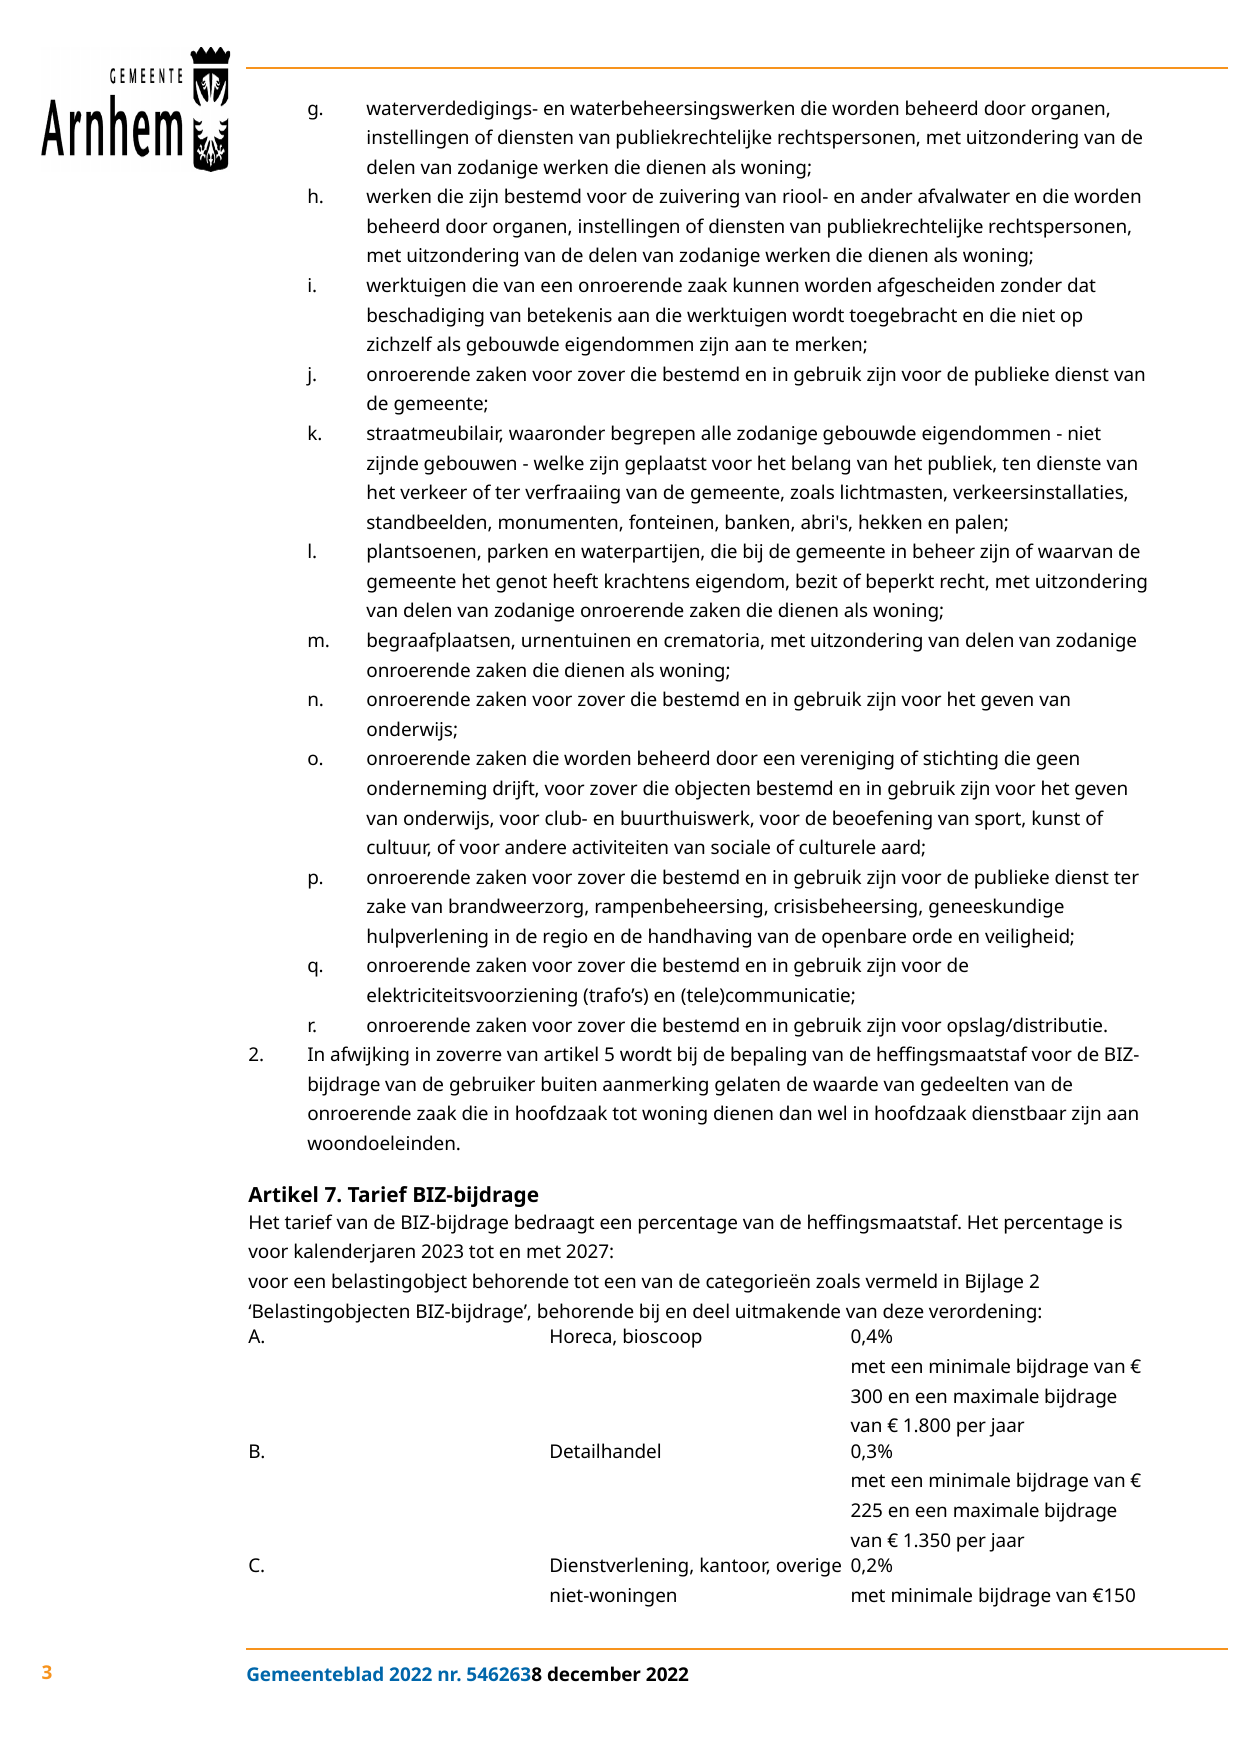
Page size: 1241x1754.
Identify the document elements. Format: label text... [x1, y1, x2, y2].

table_cell C. [248, 1553, 549, 1608]
table_cell A. [248, 1324, 549, 1438]
table_header voor een belastingobject behorende tot een van de categorieën zoals vermeld in Bijlage 2 ‘Belastingobjecten BIZ-bijdrage’, behorende bij en deel uitmakende van deze verordening: [248, 1268, 1152, 1324]
list onroerende zaken voor zover die bestemd en in gebruik zijn voor de publieke dienst van de gemeente; [307, 361, 1152, 416]
list werken die zijn bestemd voor de zuivering van riool- en ander afvalwater en die worden beheerd door organen, instellingen of diensten van publiekrechtelijke rechtspersonen, met uitzondering van de delen van zodanige werken die dienen als woning; [307, 183, 1152, 268]
list In afwijking in zoverre van artikel 5 wordt bij de bepaling van de heffingsmaatstaf voor de BIZ-bijdrage van de gebruiker buiten aanmerking gelaten de waarde van gedeelten van de onroerende zaak die in hoofdzaak tot woning dienen dan wel in hoofdzaak dienstbaar zijn aan woondoeleinden. [248, 1041, 1152, 1156]
list onroerende zaken voor zover die bestemd en in gebruik zijn voor opslag/distributie. [307, 1012, 1152, 1038]
list plantsoenen, parken en waterpartijen, die bij de gemeente in beheer zijn of waarvan de gemeente het genot heeft krachtens eigendom, bezit of beperkt recht, met uitzondering van delen van zodanige onroerende zaken die dienen als woning; [307, 538, 1152, 623]
list onroerende zaken voor zover die bestemd en in gebruik zijn voor de elektriciteitsvoorziening (trafo’s) en (tele)communicatie; [307, 953, 1152, 1008]
list waterverdedigings- en waterbeheersingswerken die worden beheerd door organen, instellingen of diensten van publiekrechtelijke rechtspersonen, met uitzondering van de delen van zodanige werken die dienen als woning; [307, 95, 1152, 180]
table_cell Detailhandel [549, 1438, 850, 1553]
table_cell B. [248, 1438, 549, 1553]
table_cell Dienstverlening, kantoor, overige niet-woningen [549, 1553, 850, 1608]
table_cell 0,4% met een minimale bijdrage van € 300 en een maximale bijdrage van € 1.800 per jaar [850, 1324, 1152, 1438]
text Artikel 7. Tarief BIZ-bijdrage [248, 1181, 1152, 1209]
list onroerende zaken voor zover die bestemd en in gebruik zijn voor de publieke dienst ter zake van brandweerzorg, rampenbeheersing, crisisbeheersing, geneeskundige hulpverlening in de regio en de handhaving van de openbare orde en veiligheid; [307, 864, 1152, 949]
list onroerende zaken voor zover die bestemd en in gebruik zijn voor het geven van onderwijs; [307, 686, 1152, 742]
picture [41, 47, 231, 172]
list onroerende zaken die worden beheerd door een vereniging of stichting die geen onderneming drijft, voor zover die objecten bestemd en in gebruik zijn voor het geven van onderwijs, voor club- en buurthuiswerk, voor de beoefening van sport, kunst of cultuur, of voor andere activiteiten van sociale of culturele aard; [307, 746, 1152, 860]
list begraafplaatsen, urnentuinen en crematoria, met uitzondering van delen van zodanige onroerende zaken die dienen als woning; [307, 627, 1152, 683]
list straatmeubilair, waaronder begrepen alle zodanige gebouwde eigendommen - niet zijnde gebouwen - welke zijn geplaatst voor het belang van het publiek, ten dienste van het verkeer of ter verfraaiing van de gemeente, zoals lichtmasten, verkeersinstallaties, standbeelden, monumenten, fonteinen, banken, abri's, hekken en palen; [307, 420, 1152, 535]
table_cell 0,3% met een minimale bijdrage van € 225 en een maximale bijdrage van € 1.350 per jaar [850, 1438, 1152, 1553]
text Het tarief van de BIZ-bijdrage bedraagt een percentage van de heffingsmaatstaf. Het percentage is voor kalenderjaren 2023 tot en met 2027: [248, 1209, 1152, 1264]
list werktuigen die van een onroerende zaak kunnen worden afgescheiden zonder dat beschadiging van betekenis aan die werktuigen wordt toegebracht en die niet op zichzelf als gebouwde eigendommen zijn aan te merken; [307, 272, 1152, 357]
table_cell Horeca, bioscoop [549, 1324, 850, 1438]
table_cell 0,2% met minimale bijdrage van €150 [850, 1553, 1152, 1608]
